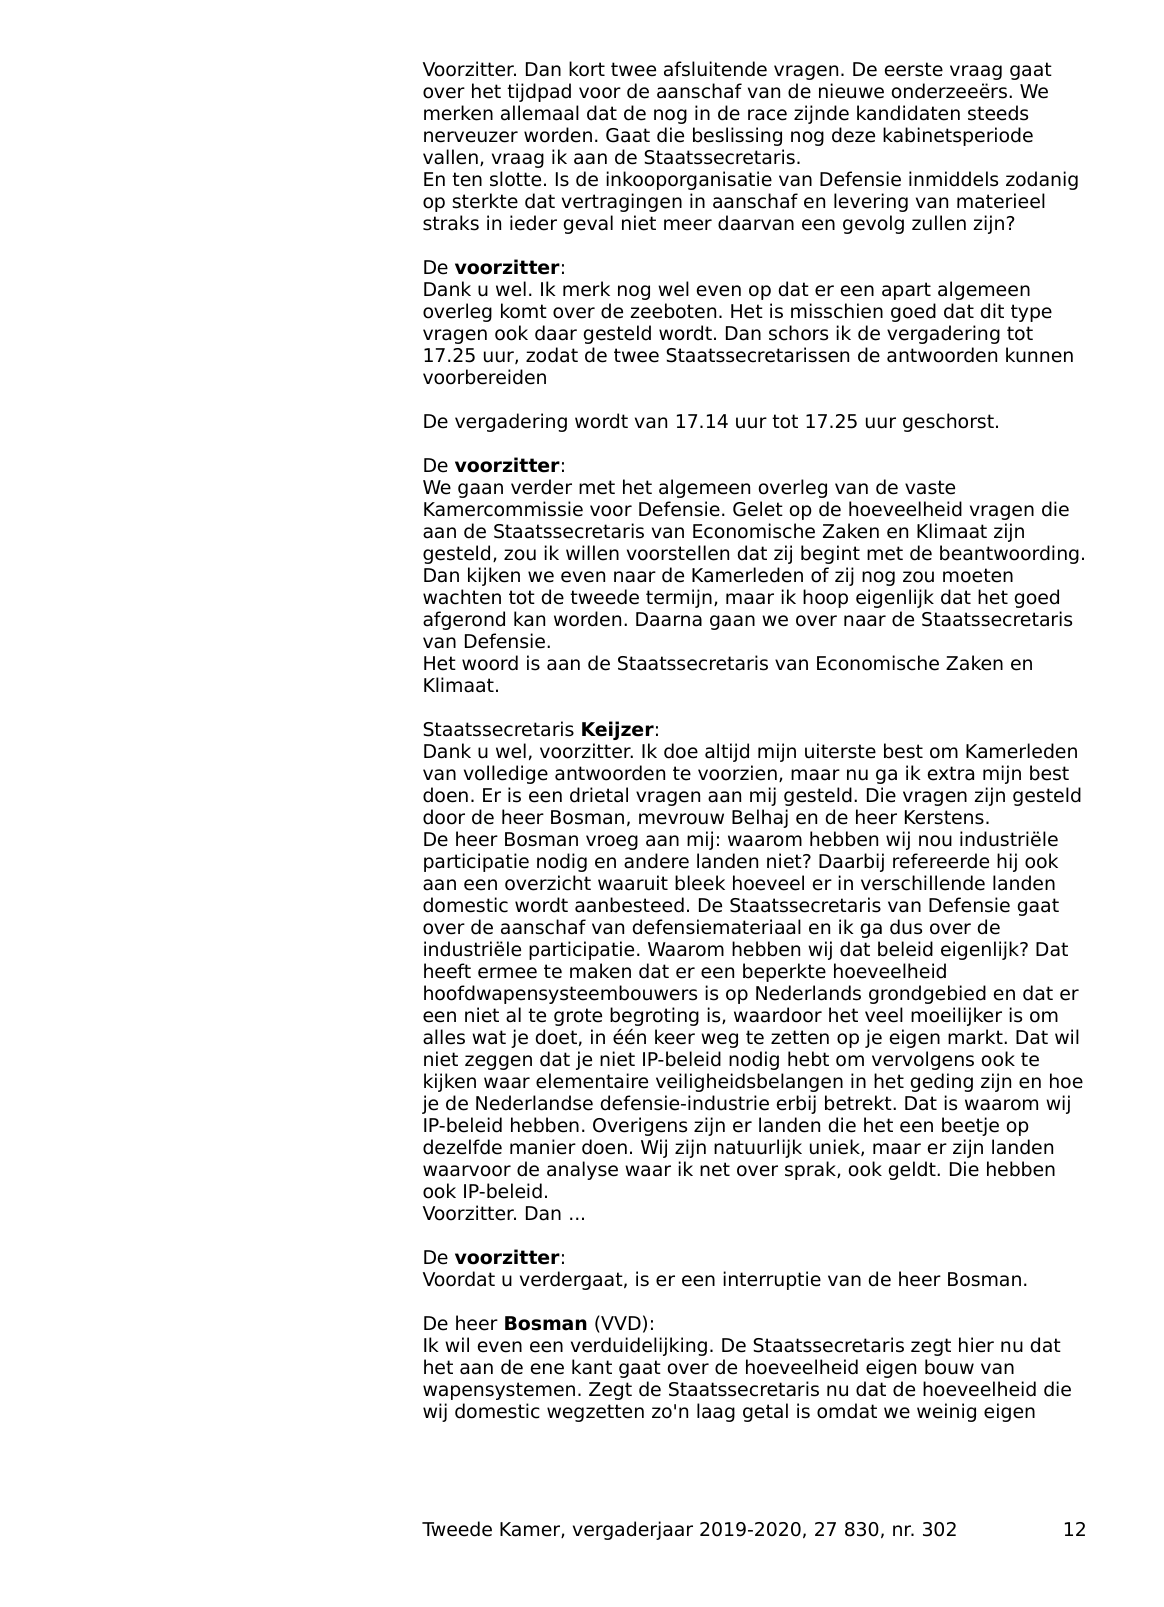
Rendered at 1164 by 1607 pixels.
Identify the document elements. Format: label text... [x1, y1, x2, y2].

text Voorzitter. Dan kort twee afsluitende vragen. De eerste vraag gaat over het tijdpad voor de aanschaf van de nieuwe onderzeeërs. We merken allemaal dat de nog in de race zijnde kandidaten steeds nerveuzer worden. Gaat die beslissing nog deze kabinetsperiode vallen, vraag ik aan de Staatssecretaris. [422, 59, 1087, 169]
text De vergadering wordt van 17.14 uur tot 17.25 uur geschorst. [422, 411, 1087, 433]
text Ik wil even een verduidelijking. De Staatssecretaris zegt hier nu dat het aan de ene kant gaat over de hoeveelheid eigen bouw van wapensystemen. Zegt de Staatssecretaris nu dat de hoeveelheid die wij domestic wegzetten zo'n laag getal is omdat we weinig eigen [422, 1335, 1087, 1423]
text Dank u wel, voorzitter. Ik doe altijd mijn uiterste best om Kamerleden van volledige antwoorden te voorzien, maar nu ga ik extra mijn best doen. Er is een drietal vragen aan mij gesteld. Die vragen zijn gesteld door de heer Bosman, mevrouw Belhaj en de heer Kerstens. [422, 741, 1087, 829]
text De heer Bosman vroeg aan mij: waarom hebben wij nou industriële participatie nodig en andere landen niet? Daarbij refereerde hij ook aan een overzicht waaruit bleek hoeveel er in verschillende landen domestic wordt aanbesteed. De Staatssecretaris van Defensie gaat over de aanschaf van defensiemateriaal en ik ga dus over de industriële participatie. Waarom hebben wij dat beleid eigenlijk? Dat heeft ermee te maken dat er een beperkte hoeveelheid hoofdwapensysteembouwers is op Nederlands grondgebied en dat er een niet al te grote begroting is, waardoor het veel moeilijker is om alles wat je doet, in één keer weg te zetten op je eigen markt. Dat wil niet zeggen dat je niet IP-beleid nodig hebt om vervolgens ook te kijken waar elementaire veiligheidsbelangen in het geding zijn en hoe je de Nederlandse defensie-industrie erbij betrekt. Dat is waarom wij IP-beleid hebben. Overigens zijn er landen die het een beetje op dezelfde manier doen. Wij zijn natuurlijk uniek, maar er zijn landen waarvoor de analyse waar ik net over sprak, ook geldt. Die hebben ook IP-beleid. [422, 829, 1087, 1203]
text Het woord is aan de Staatssecretaris van Economische Zaken en Klimaat. [422, 653, 1087, 697]
text Voordat u verdergaat, is er een interruptie van de heer Bosman. [422, 1269, 1087, 1291]
text Staatssecretaris Keijzer: [422, 719, 1087, 741]
text De voorzitter: [422, 1247, 1087, 1269]
text De heer Bosman (VVD): [422, 1313, 1087, 1335]
text Dank u wel. Ik merk nog wel even op dat er een apart algemeen overleg komt over de zeeboten. Het is misschien goed dat dit type vragen ook daar gesteld wordt. Dan schors ik de vergadering tot 17.25 uur, zodat de twee Staatssecretarissen de antwoorden kunnen voorbereiden [422, 279, 1087, 389]
text Voorzitter. Dan ... [422, 1203, 1087, 1225]
text De voorzitter: [422, 257, 1087, 279]
text We gaan verder met het algemeen overleg van de vaste Kamercommissie voor Defensie. Gelet op de hoeveelheid vragen die aan de Staatssecretaris van Economische Zaken en Klimaat zijn gesteld, zou ik willen voorstellen dat zij begint met de beantwoording. Dan kijken we even naar de Kamerleden of zij nog zou moeten wachten tot de tweede termijn, maar ik hoop eigenlijk dat het goed afgerond kan worden. Daarna gaan we over naar de Staatssecretaris van Defensie. [422, 477, 1087, 653]
text De voorzitter: [422, 455, 1087, 477]
text En ten slotte. Is de inkooporganisatie van Defensie inmiddels zodanig op sterkte dat vertragingen in aanschaf en levering van materieel straks in ieder geval niet meer daarvan een gevolg zullen zijn? [422, 169, 1087, 235]
